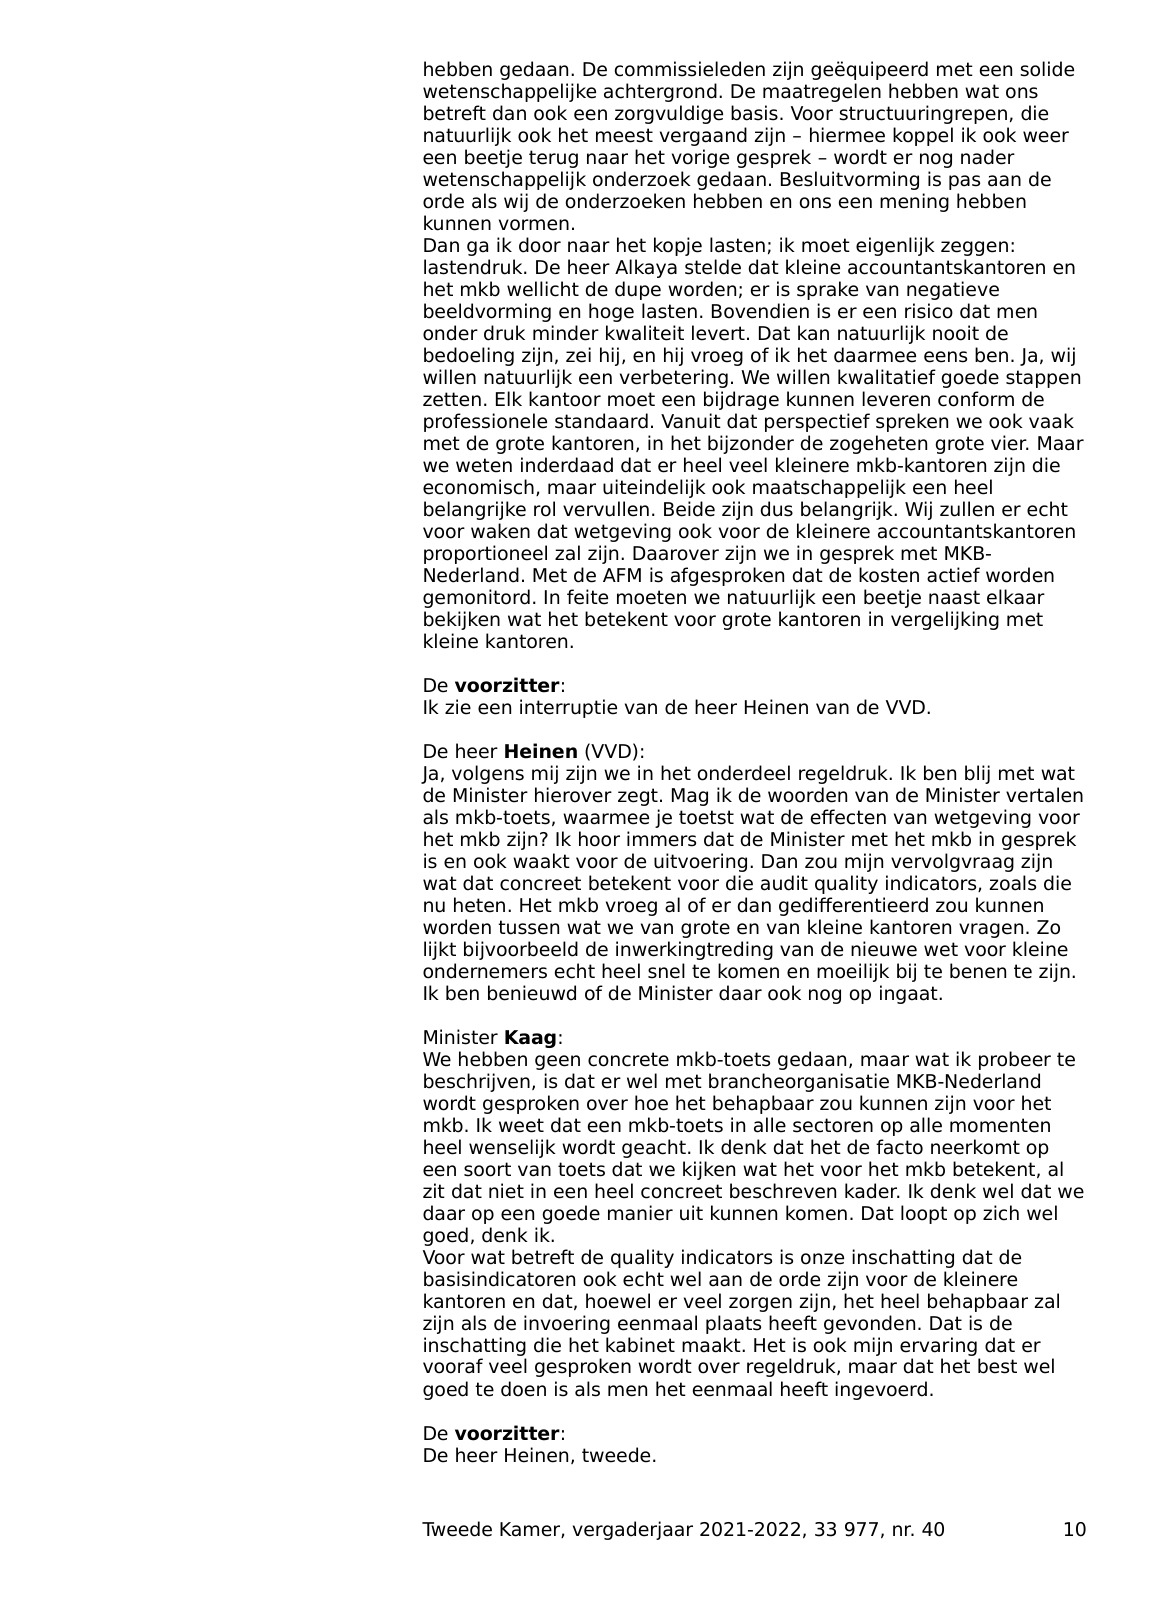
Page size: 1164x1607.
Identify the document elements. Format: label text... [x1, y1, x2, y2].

text Ja, volgens mij zijn we in het onderdeel regeldruk. Ik ben blij met wat de Minister hierover zegt. Mag ik de woorden van de Minister vertalen als mkb-toets, waarmee je toetst wat de effecten van wetgeving voor het mkb zijn? Ik hoor immers dat de Minister met het mkb in gesprek is en ook waakt voor de uitvoering. Dan zou mijn vervolgvraag zijn wat dat concreet betekent voor die audit quality indicators, zoals die nu heten. Het mkb vroeg al of er dan gedifferentieerd zou kunnen worden tussen wat we van grote en van kleine kantoren vragen. Zo lijkt bijvoorbeeld de inwerkingtreding van de nieuwe wet voor kleine ondernemers echt heel snel te komen en moeilijk bij te benen te zijn. Ik ben benieuwd of de Minister daar ook nog op ingaat. [422, 763, 1087, 1004]
text De voorzitter: [422, 1423, 1087, 1444]
text Voor wat betreft de quality indicators is onze inschatting dat de basisindicatoren ook echt wel aan de orde zijn voor de kleinere kantoren en dat, hoewel er veel zorgen zijn, het heel behapbaar zal zijn als de invoering eenmaal plaats heeft gevonden. Dat is de inschatting die het kabinet maakt. Het is ook mijn ervaring dat er vooraf veel gesproken wordt over regeldruk, maar dat het best wel goed te doen is als men het eenmaal heeft ingevoerd. [422, 1247, 1087, 1400]
text Dan ga ik door naar het kopje lasten; ik moet eigenlijk zeggen: lastendruk. De heer Alkaya stelde dat kleine accountantskantoren en het mkb wellicht de dupe worden; er is sprake van negatieve beeldvorming en hoge lasten. Bovendien is er een risico dat men onder druk minder kwaliteit levert. Dat kan natuurlijk nooit de bedoeling zijn, zei hij, en hij vroeg of ik het daarmee eens ben. Ja, wij willen natuurlijk een verbetering. We willen kwalitatief goede stappen zetten. Elk kantoor moet een bijdrage kunnen leveren conform de professionele standaard. Vanuit dat perspectief spreken we ook vaak met de grote kantoren, in het bijzonder de zogeheten grote vier. Maar we weten inderdaad dat er heel veel kleinere mkb-kantoren zijn die economisch, maar uiteindelijk ook maatschappelijk een heel belangrijke rol vervullen. Beide zijn dus belangrijk. Wij zullen er echt voor waken dat wetgeving ook voor de kleinere accountantskantoren proportioneel zal zijn. Daarover zijn we in gesprek met MKB-Nederland. Met de AFM is afgesproken dat de kosten actief worden gemonitord. In feite moeten we natuurlijk een beetje naast elkaar bekijken wat het betekent voor grote kantoren in vergelijking met kleine kantoren. [422, 235, 1087, 652]
text De voorzitter: [422, 675, 1087, 697]
text We hebben geen concrete mkb-toets gedaan, maar wat ik probeer te beschrijven, is dat er wel met brancheorganisatie MKB-Nederland wordt gesproken over hoe het behapbaar zou kunnen zijn voor het mkb. Ik weet dat een mkb-toets in alle sectoren op alle momenten heel wenselijk wordt geacht. Ik denk dat het de facto neerkomt op een soort van toets dat we kijken wat het voor het mkb betekent, al zit dat niet in een heel concreet beschreven kader. Ik denk wel dat we daar op een goede manier uit kunnen komen. Dat loopt op zich wel goed, denk ik. [422, 1049, 1087, 1247]
text De heer Heinen, tweede. [422, 1444, 1087, 1467]
text Minister Kaag: [422, 1027, 1087, 1049]
text De heer Heinen (VVD): [422, 741, 1087, 763]
text hebben gedaan. De commissieleden zijn geëquipeerd met een solide wetenschappelijke achtergrond. De maatregelen hebben wat ons betreft dan ook een zorgvuldige basis. Voor structuuringrepen, die natuurlijk ook het meest vergaand zijn – hiermee koppel ik ook weer een beetje terug naar het vorige gesprek – wordt er nog nader wetenschappelijk onderzoek gedaan. Besluitvorming is pas aan de orde als wij de onderzoeken hebben en ons een mening hebben kunnen vormen. [422, 59, 1087, 235]
text Ik zie een interruptie van de heer Heinen van de VVD. [422, 697, 1087, 719]
